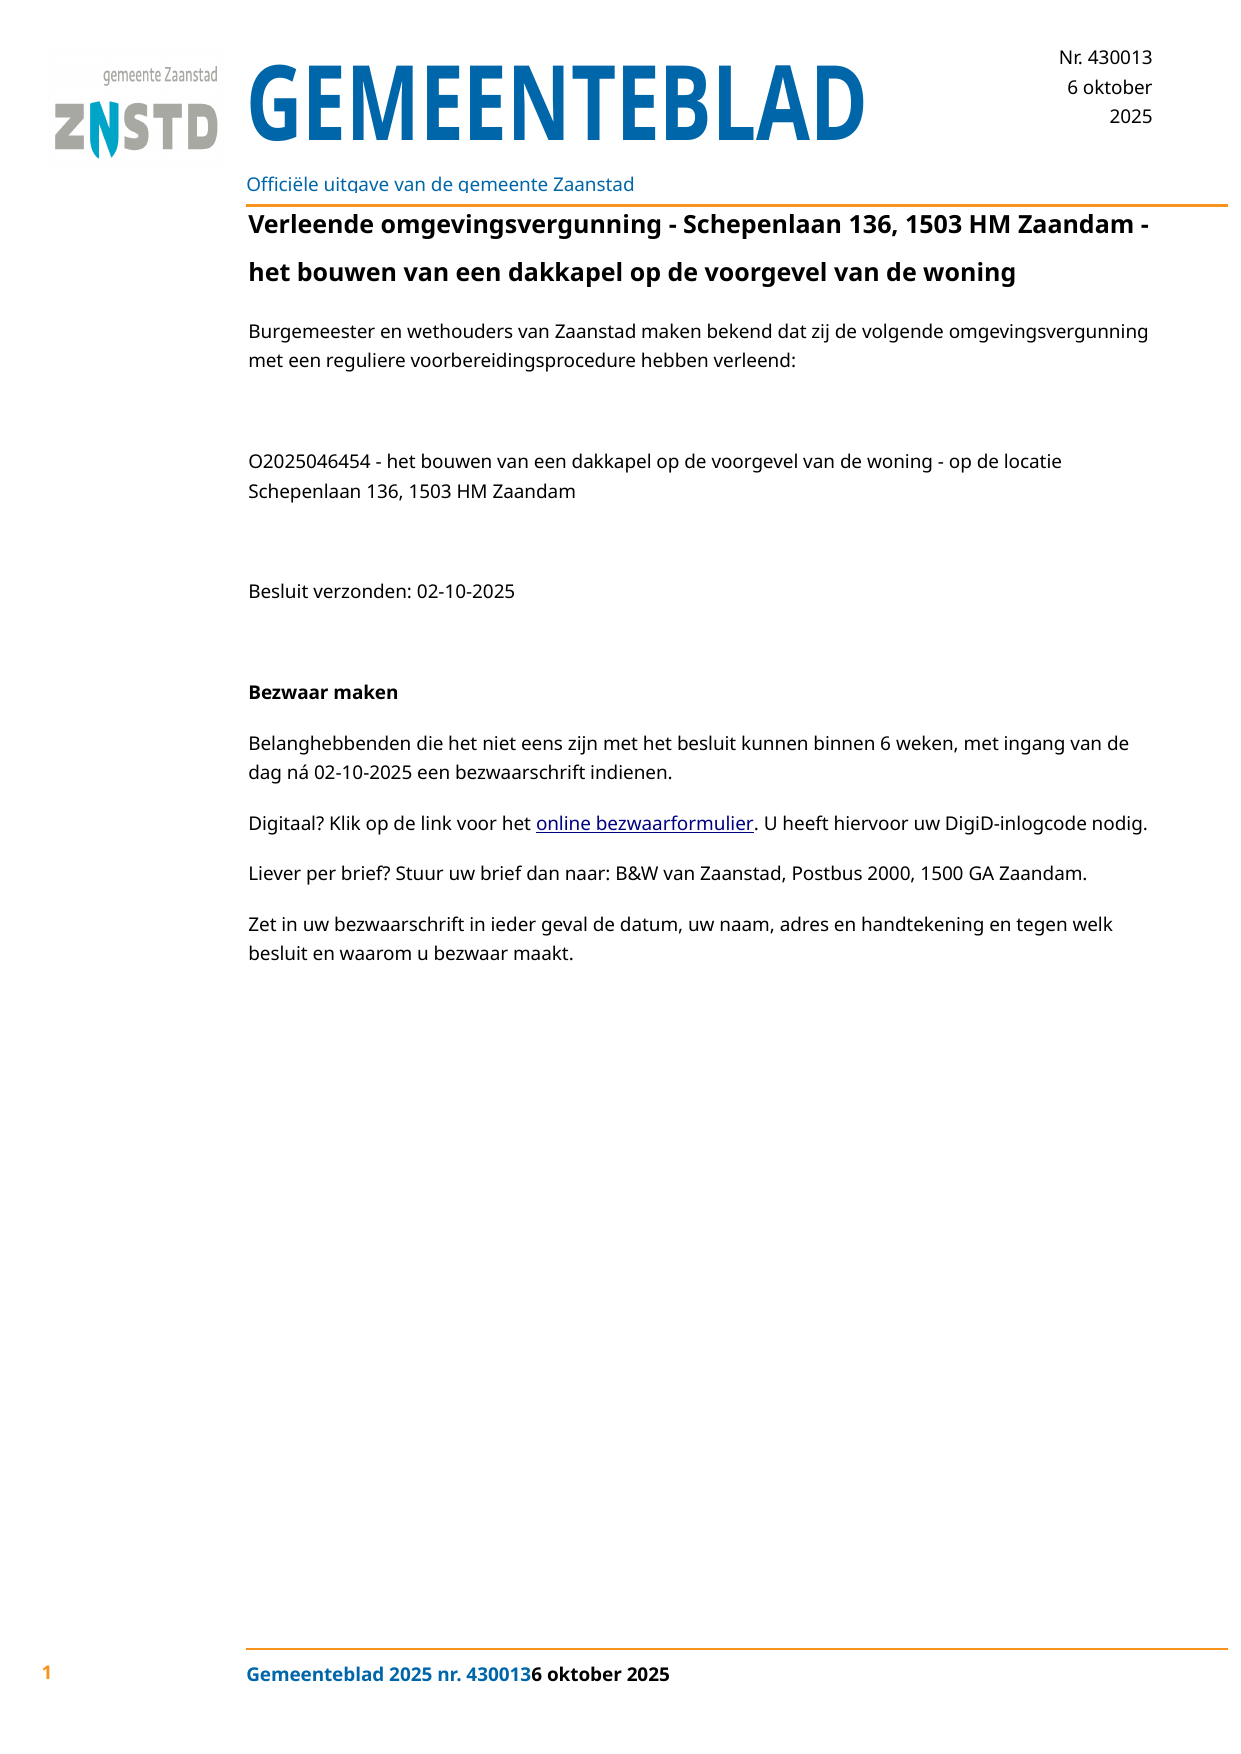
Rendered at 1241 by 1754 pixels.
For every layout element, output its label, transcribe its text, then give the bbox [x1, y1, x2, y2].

text Zet in uw bezwaarschrift in ieder geval de datum, uw naam, adres en handtekening en tegen welk besluit en waarom u bezwaar maakt. [248, 911, 1152, 966]
picture [41, 47, 231, 172]
text O2025046454 - het bouwen van een dakkapel op de voorgevel van de woning - op de locatie Schepenlaan 136, 1503 HM Zaandam [248, 448, 1152, 504]
text Belanghebbenden die het niet eens zijn met het besluit kunnen binnen 6 weken, met ingang van de dag ná 02-10-2025 een bezwaarschrift indienen. [248, 730, 1152, 785]
text Verleende omgevingsvergunning - Schepenlaan 136, 1503 HM Zaandam - het bouwen van een dakkapel op de voorgevel van de woning [248, 207, 1152, 288]
text Liever per brief? Stuur uw brief dan naar: B&W van Zaanstad, Postbus 2000, 1500 GA Zaandam. [248, 860, 1152, 886]
text Bezwaar maken [248, 679, 1152, 705]
text Burgemeester en wethouders van Zaanstad maken bekend dat zij de volgende omgevingsvergunning met een reguliere voorbereidingsprocedure hebben verleend: [248, 318, 1152, 373]
text Besluit verzonden: 02-10-2025 [248, 579, 1152, 604]
text Digitaal? Klik op de link voor het online bezwaarformulier. U heeft hiervoor uw DigiD-inlogcode nodig. [248, 810, 1152, 836]
